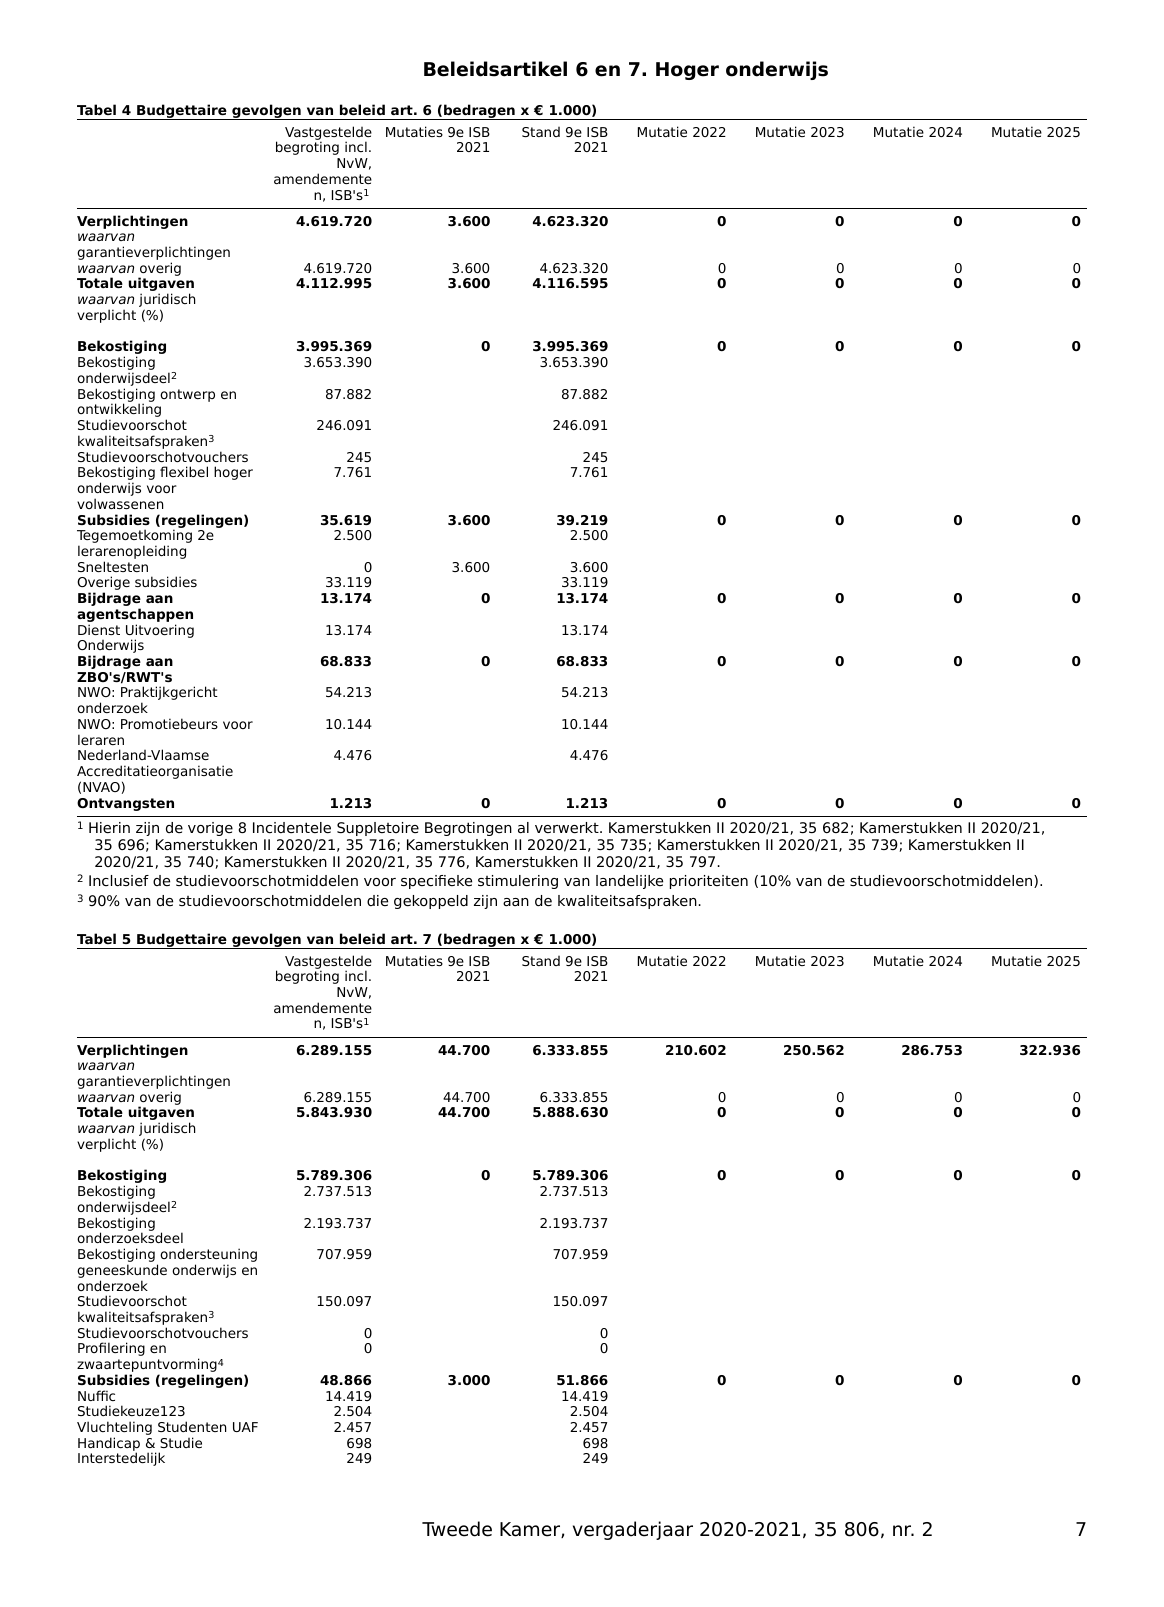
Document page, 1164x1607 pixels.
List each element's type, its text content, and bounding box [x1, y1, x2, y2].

table_cell [378, 229, 496, 261]
table_cell 0 [378, 795, 496, 816]
table_cell Interstedelijk [77, 1451, 260, 1467]
table_header Tabel 5 Budgettaire gevolgen van beleid art. 7 (bedragen x € 1.000) [77, 932, 1087, 948]
table_cell [614, 418, 732, 449]
table_cell Verplichtingen [77, 1038, 260, 1058]
table_cell 0 [614, 1105, 732, 1121]
table_cell 0 [850, 1105, 968, 1121]
table_cell [378, 1153, 496, 1168]
table_cell [850, 1420, 968, 1436]
table_cell [614, 449, 732, 465]
table_cell [614, 1451, 732, 1467]
table_cell [850, 1404, 968, 1420]
table_cell Bekostiging onderzoeksdeel [77, 1215, 260, 1247]
table_cell 6.289.155 [260, 1090, 378, 1105]
table_cell [378, 575, 496, 591]
table_cell [378, 1404, 496, 1420]
table_cell 6.289.155 [260, 1038, 378, 1058]
table_cell Verplichtingen [77, 209, 260, 229]
table_cell 33.119 [260, 575, 378, 591]
table_cell Mutatie 2024 [850, 120, 968, 208]
table_cell 0 [614, 276, 732, 292]
table_cell [732, 292, 850, 323]
table_cell [969, 1184, 1087, 1215]
table_cell 3.600 [378, 560, 496, 575]
table_cell [378, 1420, 496, 1436]
table_cell [969, 1294, 1087, 1326]
table_cell 54.213 [260, 685, 378, 717]
table_cell 0 [969, 261, 1087, 276]
table_cell 44.700 [378, 1090, 496, 1105]
table_cell 2.457 [496, 1420, 614, 1436]
table_cell Vastgestelde begroting incl. NvW, amendementen, ISB's1 [260, 949, 378, 1037]
table_cell 0 [614, 512, 732, 528]
table_cell 0 [614, 1373, 732, 1388]
table_cell [496, 229, 614, 261]
table_cell [77, 324, 260, 339]
table_cell [850, 717, 968, 748]
table_cell 1 Hierin zijn de vorige 8 Incidentele Suppletoire Begrotingen al verwerkt. Kamerstukken II 2020/21, 35 682; Kamerstukken II 2020/21, 35 696; Kamerstukken II 2020/21, 35 716; Kamerstukken II 2020/21, 35 735; Kamerstukken II 2020/21, 35 739; Kamerstukken II 2020/21, 35 740; Kamerstukken II 2020/21, 35 776, Kamerstukken II 2020/21, 35 797. 2 Inclusief de studievoorschotmiddelen voor specifieke stimulering van landelijke prioriteiten (10% van de studievoorschotmiddelen). 3 90% van de studievoorschotmiddelen die gekoppeld zijn aan de kwaliteitsafspraken. [77, 817, 1087, 910]
table_cell [850, 355, 968, 386]
table_cell [969, 355, 1087, 386]
table_cell 0 [969, 276, 1087, 292]
table_cell 0 [969, 1168, 1087, 1184]
table_cell [614, 1215, 732, 1247]
table_cell [732, 1404, 850, 1420]
table_cell 0 [732, 795, 850, 816]
table_cell [850, 1153, 968, 1168]
table_cell Mutaties 9e ISB 2021 [378, 120, 496, 208]
table_cell [850, 528, 968, 559]
table_cell 0 [969, 512, 1087, 528]
table_cell Profilering en zwaartepuntvorming4 [77, 1341, 260, 1373]
table_cell 210.602 [614, 1038, 732, 1058]
table_cell 2.500 [260, 528, 378, 559]
table_cell Bijdrage aan ZBO's/RWT's [77, 654, 260, 685]
table_cell Bijdrage aan agentschappen [77, 591, 260, 622]
table_cell 0 [850, 339, 968, 355]
table_cell Stand 9e ISB 2021 [496, 120, 614, 208]
table_cell [496, 1153, 614, 1168]
table_cell 87.882 [496, 386, 614, 418]
table_cell [614, 528, 732, 559]
table_cell [732, 465, 850, 512]
table_cell 44.700 [378, 1105, 496, 1121]
table_cell 0 [614, 1090, 732, 1105]
table_cell 0 [496, 1326, 614, 1341]
table_cell 0 [850, 591, 968, 622]
table_cell [732, 324, 850, 339]
table_cell 87.882 [260, 386, 378, 418]
table_cell [850, 292, 968, 323]
table_cell [969, 418, 1087, 449]
table_cell 698 [260, 1436, 378, 1451]
table_cell 322.936 [969, 1038, 1087, 1058]
table_cell 0 [614, 654, 732, 685]
table_cell [850, 1451, 968, 1467]
table_cell [969, 1389, 1087, 1404]
table_cell [614, 324, 732, 339]
table_cell [732, 386, 850, 418]
table_cell [969, 1451, 1087, 1467]
table_cell 0 [260, 1341, 378, 1373]
table_cell Bekostiging [77, 339, 260, 355]
table_cell [614, 1389, 732, 1404]
table_cell 2.193.737 [260, 1215, 378, 1247]
table_cell 0 [850, 1090, 968, 1105]
table_cell 0 [969, 339, 1087, 355]
table_cell 0 [496, 1341, 614, 1373]
table_cell Mutatie 2025 [969, 120, 1087, 208]
table_cell [378, 1326, 496, 1341]
table_cell [850, 1247, 968, 1294]
table_cell 14.419 [260, 1389, 378, 1404]
table_cell 3.600 [378, 261, 496, 276]
table_cell [969, 1153, 1087, 1168]
table_cell Studiekeuze123 [77, 1404, 260, 1420]
table_cell [378, 528, 496, 559]
subtitle Beleidsartikel 6 en 7. Hoger onderwijs [422, 59, 1087, 81]
table_cell 51.866 [496, 1373, 614, 1388]
table_cell [732, 1420, 850, 1436]
table_cell 0 [260, 560, 378, 575]
table_cell [850, 623, 968, 654]
table_cell [378, 1389, 496, 1404]
table_cell [496, 1058, 614, 1089]
table_cell [732, 1451, 850, 1467]
table_cell [378, 623, 496, 654]
table_cell [260, 229, 378, 261]
table_cell 10.144 [496, 717, 614, 748]
table_cell [969, 717, 1087, 748]
table_cell [969, 1247, 1087, 1294]
table_cell [732, 1058, 850, 1089]
table_cell [614, 355, 732, 386]
table_cell 3.600 [378, 276, 496, 292]
table_cell [378, 292, 496, 323]
table_cell Studievoorschotvouchers [77, 1326, 260, 1341]
table_cell [732, 1294, 850, 1326]
table_cell 0 [732, 209, 850, 229]
table_cell [378, 418, 496, 449]
table_cell 0 [614, 339, 732, 355]
table_cell [850, 685, 968, 717]
table_cell 0 [850, 795, 968, 816]
table_cell [378, 717, 496, 748]
table_cell Vastgestelde begroting incl. NvW, amendementen, ISB's1 [260, 120, 378, 208]
table_cell [732, 1389, 850, 1404]
table_cell [969, 449, 1087, 465]
table_cell 2.193.737 [496, 1215, 614, 1247]
table_cell 245 [260, 449, 378, 465]
table_cell [614, 1404, 732, 1420]
table_cell [614, 1184, 732, 1215]
table_cell 5.888.630 [496, 1105, 614, 1121]
table_cell 249 [496, 1451, 614, 1467]
table_cell [732, 560, 850, 575]
table_cell [732, 575, 850, 591]
table_cell 0 [969, 591, 1087, 622]
table_cell [378, 1121, 496, 1152]
table_cell [732, 528, 850, 559]
table_cell [614, 1436, 732, 1451]
table_cell Handicap & Studie [77, 1436, 260, 1451]
table_cell [732, 717, 850, 748]
table_cell Mutatie 2025 [969, 949, 1087, 1037]
table_cell 3.653.390 [496, 355, 614, 386]
table_cell [378, 1436, 496, 1451]
table_cell 3.600 [378, 512, 496, 528]
table_cell 2.504 [260, 1404, 378, 1420]
table_cell [732, 1184, 850, 1215]
table_cell [850, 449, 968, 465]
table_cell [614, 1247, 732, 1294]
table_cell [850, 1058, 968, 1089]
table_cell Mutatie 2023 [732, 120, 850, 208]
table_cell 0 [732, 339, 850, 355]
table_cell 35.619 [260, 512, 378, 528]
table_cell 10.144 [260, 717, 378, 748]
table_cell Sneltesten [77, 560, 260, 575]
table_cell [378, 355, 496, 386]
table_cell 0 [732, 512, 850, 528]
table_cell [969, 1215, 1087, 1247]
table_header Tabel 4 Budgettaire gevolgen van beleid art. 6 (bedragen x € 1.000) [77, 103, 1087, 119]
table_cell 0 [732, 261, 850, 276]
table_cell [850, 418, 968, 449]
table_cell Bekostiging onderwijsdeel2 [77, 355, 260, 386]
table_cell [614, 1153, 732, 1168]
table_cell Overige subsidies [77, 575, 260, 591]
table_cell 245 [496, 449, 614, 465]
table_cell [969, 465, 1087, 512]
table_cell 0 [969, 1373, 1087, 1388]
table_cell Bekostiging [77, 1168, 260, 1184]
table_cell [732, 1436, 850, 1451]
table_cell Subsidies (regelingen) [77, 512, 260, 528]
table_cell [732, 1153, 850, 1168]
table_cell Studievoorschot kwaliteitsafspraken3 [77, 418, 260, 449]
table_cell 0 [732, 1105, 850, 1121]
table_cell 3.600 [378, 209, 496, 229]
table_cell [496, 324, 614, 339]
table_cell 4.476 [260, 748, 378, 795]
table_cell 2.737.513 [496, 1184, 614, 1215]
table_cell Subsidies (regelingen) [77, 1373, 260, 1388]
table_cell 5.789.306 [260, 1168, 378, 1184]
table_cell 54.213 [496, 685, 614, 717]
table_cell Bekostiging ondersteuning geneeskunde onderwijs en onderzoek [77, 1247, 260, 1294]
table_cell [77, 120, 260, 208]
table_cell [969, 685, 1087, 717]
table_cell 0 [850, 1168, 968, 1184]
table_cell 39.219 [496, 512, 614, 528]
table_cell [732, 623, 850, 654]
table_cell 4.623.320 [496, 261, 614, 276]
table_cell 13.174 [496, 623, 614, 654]
table_cell [850, 1326, 968, 1341]
table_cell [378, 1215, 496, 1247]
table_cell 1.213 [260, 795, 378, 816]
table_cell 2.504 [496, 1404, 614, 1420]
table_cell [850, 560, 968, 575]
table_cell [614, 1058, 732, 1089]
table_cell 0 [850, 512, 968, 528]
table_cell [614, 685, 732, 717]
table_cell 0 [969, 654, 1087, 685]
table_cell [378, 1451, 496, 1467]
table_cell Tegemoetkoming 2e lerarenopleiding [77, 528, 260, 559]
table_cell 68.833 [260, 654, 378, 685]
table_cell Vluchteling Studenten UAF [77, 1420, 260, 1436]
table_cell 707.959 [496, 1247, 614, 1294]
table_cell [850, 324, 968, 339]
table_cell [850, 229, 968, 261]
table_cell [378, 324, 496, 339]
table_cell 0 [614, 261, 732, 276]
table_cell 4.476 [496, 748, 614, 795]
table_cell Nuffic [77, 1389, 260, 1404]
table_cell Nederland-Vlaamse Accreditatieorganisatie (NVAO) [77, 748, 260, 795]
table_cell [378, 1294, 496, 1326]
table_cell Mutatie 2023 [732, 949, 850, 1037]
table_cell 0 [969, 1105, 1087, 1121]
table_cell [614, 292, 732, 323]
table_cell 4.112.995 [260, 276, 378, 292]
table_cell Totale uitgaven [77, 1105, 260, 1121]
table_cell [614, 386, 732, 418]
table_cell 0 [378, 591, 496, 622]
table_cell [969, 560, 1087, 575]
table_cell [732, 748, 850, 795]
table_cell [850, 1215, 968, 1247]
table_cell 14.419 [496, 1389, 614, 1404]
table_cell 0 [732, 654, 850, 685]
table_cell [614, 575, 732, 591]
table_cell 0 [732, 1373, 850, 1388]
table_cell 68.833 [496, 654, 614, 685]
table_cell NWO: Praktijkgericht onderzoek [77, 685, 260, 717]
table_cell 246.091 [260, 418, 378, 449]
table_cell [732, 685, 850, 717]
table_cell [732, 355, 850, 386]
table_cell 0 [732, 276, 850, 292]
table_cell [732, 1215, 850, 1247]
table_cell Totale uitgaven [77, 276, 260, 292]
table_cell [969, 1404, 1087, 1420]
table_cell [496, 1121, 614, 1152]
table_cell [378, 449, 496, 465]
table_cell 7.761 [496, 465, 614, 512]
table_cell [614, 1326, 732, 1341]
table_cell [732, 418, 850, 449]
table_cell 150.097 [260, 1294, 378, 1326]
table_cell [969, 229, 1087, 261]
table_cell [614, 623, 732, 654]
table_cell [850, 1184, 968, 1215]
table_cell [969, 1436, 1087, 1451]
table_cell [614, 229, 732, 261]
table_cell Studievoorschot kwaliteitsafspraken3 [77, 1294, 260, 1326]
table_cell [614, 560, 732, 575]
table_cell [378, 1341, 496, 1373]
table_cell 5.843.930 [260, 1105, 378, 1121]
table_cell [260, 1121, 378, 1152]
table_cell [850, 1294, 968, 1326]
table_cell Ontvangsten [77, 795, 260, 816]
table_cell [614, 1341, 732, 1373]
table_cell 13.174 [496, 591, 614, 622]
table_cell [260, 324, 378, 339]
table_cell 0 [850, 654, 968, 685]
table_cell Mutatie 2024 [850, 949, 968, 1037]
table_cell [732, 1121, 850, 1152]
table_cell 2.737.513 [260, 1184, 378, 1215]
table_cell 4.619.720 [260, 261, 378, 276]
table_cell Bekostiging onderwijsdeel2 [77, 1184, 260, 1215]
table_cell [614, 1121, 732, 1152]
table_cell 13.174 [260, 623, 378, 654]
table_cell [496, 292, 614, 323]
table_cell 250.562 [732, 1038, 850, 1058]
table_cell [614, 465, 732, 512]
table_cell [378, 1184, 496, 1215]
table_cell [969, 1121, 1087, 1152]
table_cell [260, 1058, 378, 1089]
table_cell [378, 465, 496, 512]
table_cell Dienst Uitvoering Onderwijs [77, 623, 260, 654]
table_cell 0 [378, 654, 496, 685]
table_cell [614, 1294, 732, 1326]
table_cell 7.761 [260, 465, 378, 512]
table_cell [378, 748, 496, 795]
table_cell [77, 1153, 260, 1168]
table_cell 0 [732, 591, 850, 622]
table_cell [969, 623, 1087, 654]
table_cell waarvan juridisch verplicht (%) [77, 1121, 260, 1152]
table_cell 249 [260, 1451, 378, 1467]
table_cell Mutaties 9e ISB 2021 [378, 949, 496, 1037]
table_cell 0 [614, 795, 732, 816]
table_cell 0 [850, 261, 968, 276]
table_cell [77, 949, 260, 1037]
table_cell 44.700 [378, 1038, 496, 1058]
table_cell [850, 1389, 968, 1404]
table_cell [969, 575, 1087, 591]
table_cell [969, 748, 1087, 795]
table_cell 0 [614, 591, 732, 622]
table_cell [850, 386, 968, 418]
table_cell 4.619.720 [260, 209, 378, 229]
table_cell [969, 386, 1087, 418]
table_cell 698 [496, 1436, 614, 1451]
table_cell 48.866 [260, 1373, 378, 1388]
table_cell 0 [732, 1090, 850, 1105]
table_cell 150.097 [496, 1294, 614, 1326]
table_cell [614, 748, 732, 795]
table_cell [732, 1341, 850, 1373]
table_cell 3.000 [378, 1373, 496, 1388]
table_cell [378, 386, 496, 418]
table_cell 3.995.369 [260, 339, 378, 355]
table_cell 3.600 [496, 560, 614, 575]
table_cell waarvan overig [77, 1090, 260, 1105]
table_cell waarvan garantieverplichtingen [77, 229, 260, 261]
table_cell 0 [732, 1168, 850, 1184]
table_cell [260, 1153, 378, 1168]
table_cell [850, 1341, 968, 1373]
table_cell 707.959 [260, 1247, 378, 1294]
table_cell 2.457 [260, 1420, 378, 1436]
table_cell [378, 685, 496, 717]
table_cell [969, 1420, 1087, 1436]
table_cell [850, 465, 968, 512]
table_cell Bekostiging flexibel hoger onderwijs voor volwassenen [77, 465, 260, 512]
table_cell 4.116.595 [496, 276, 614, 292]
table_cell 0 [850, 1373, 968, 1388]
table_cell 286.753 [850, 1038, 968, 1058]
table_cell waarvan garantieverplichtingen [77, 1058, 260, 1089]
table_cell [614, 1420, 732, 1436]
table_cell NWO: Promotiebeurs voor leraren [77, 717, 260, 748]
table_cell [378, 1247, 496, 1294]
table_cell 6.333.855 [496, 1038, 614, 1058]
table_cell 0 [850, 276, 968, 292]
table_cell 5.789.306 [496, 1168, 614, 1184]
table_cell [969, 528, 1087, 559]
table_cell Mutatie 2022 [614, 949, 732, 1037]
table_cell [732, 1247, 850, 1294]
table_cell [969, 292, 1087, 323]
table_cell 0 [260, 1326, 378, 1341]
table_cell [969, 1326, 1087, 1341]
table_cell 2.500 [496, 528, 614, 559]
table_cell 1.213 [496, 795, 614, 816]
table_cell [732, 229, 850, 261]
table_cell 0 [969, 1090, 1087, 1105]
table_cell 0 [969, 795, 1087, 816]
table_cell [850, 575, 968, 591]
table_cell [969, 1341, 1087, 1373]
table_cell Studievoorschotvouchers [77, 449, 260, 465]
table_cell 3.653.390 [260, 355, 378, 386]
table_cell [850, 1121, 968, 1152]
table_cell 0 [850, 209, 968, 229]
table_cell 0 [969, 209, 1087, 229]
table_cell 33.119 [496, 575, 614, 591]
table_cell 6.333.855 [496, 1090, 614, 1105]
table_cell 3.995.369 [496, 339, 614, 355]
table_cell [850, 1436, 968, 1451]
table_cell [732, 449, 850, 465]
table_cell [969, 324, 1087, 339]
table_cell waarvan overig [77, 261, 260, 276]
table_cell [850, 748, 968, 795]
table_cell waarvan juridisch verplicht (%) [77, 292, 260, 323]
table_cell [378, 1058, 496, 1089]
table_cell 0 [614, 1168, 732, 1184]
table_cell 0 [378, 339, 496, 355]
table_cell Bekostiging ontwerp en ontwikkeling [77, 386, 260, 418]
table_cell 0 [614, 209, 732, 229]
table_cell 13.174 [260, 591, 378, 622]
table_cell Mutatie 2022 [614, 120, 732, 208]
table_cell [732, 1326, 850, 1341]
table_cell 0 [378, 1168, 496, 1184]
table_cell [614, 717, 732, 748]
table_cell 246.091 [496, 418, 614, 449]
table_cell [260, 292, 378, 323]
table_cell 4.623.320 [496, 209, 614, 229]
table_cell Stand 9e ISB 2021 [496, 949, 614, 1037]
table_cell [969, 1058, 1087, 1089]
